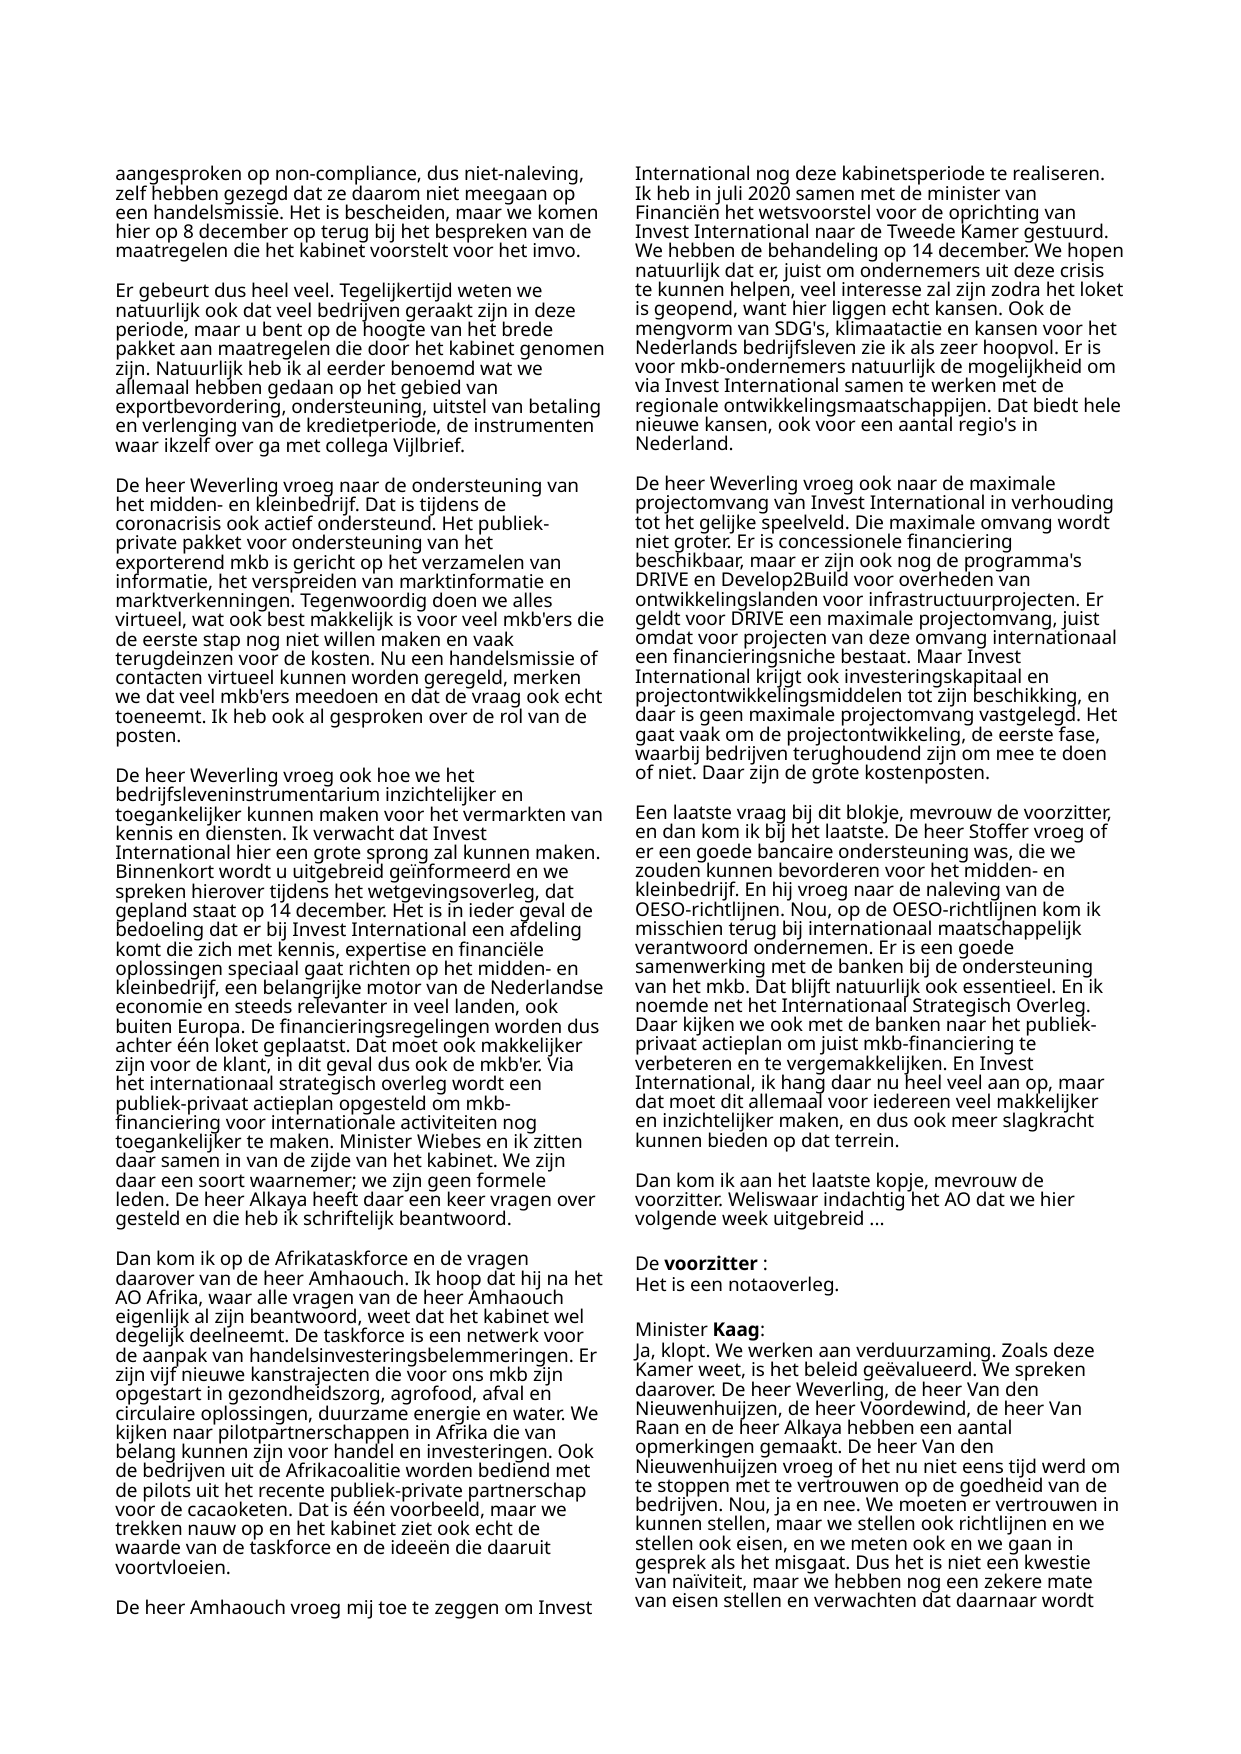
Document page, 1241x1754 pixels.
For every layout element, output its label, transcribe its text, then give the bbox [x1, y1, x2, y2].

text Ja, klopt. We werken aan verduurzaming. Zoals deze Kamer weet, is het beleid geëvalueerd. We spreken daarover. De heer Weverling, de heer Van den Nieuwenhuijzen, de heer Voordewind, de heer Van Raan en de heer Alkaya hebben een aantal opmerkingen gemaakt. De heer Van den Nieuwenhuijzen vroeg of het nu niet eens tijd werd om te stoppen met te vertrouwen op de goedheid van de bedrijven. Nou, ja en nee. We moeten er vertrouwen in kunnen stellen, maar we stellen ook richtlijnen en we stellen ook eisen, en we meten ook en we gaan in gesprek als het misgaat. Dus het is niet een kwestie van naïviteit, maar we hebben nog een zekere mate van eisen stellen en verwachten dat daarnaar wordt [635, 1342, 1125, 1612]
text De heer Weverling vroeg ook hoe we het bedrijfsleveninstrumentarium inzichtelijker en toegankelijker kunnen maken voor het vermarkten van kennis en diensten. Ik verwacht dat Invest International hier een grote sprong zal kunnen maken. Binnenkort wordt u uitgebreid geïnformeerd en we spreken hierover tijdens het wetgevingsoverleg, dat gepland staat op 14 december. Het is in ieder geval de bedoeling dat er bij Invest International een afdeling komt die zich met kennis, expertise en financiële oplossingen speciaal gaat richten op het midden- en kleinbedrijf, een belangrijke motor van de Nederlandse economie en steeds relevanter in veel landen, ook buiten Europa. De financieringsregelingen worden dus achter één loket geplaatst. Dat moet ook makkelijker zijn voor de klant, in dit geval dus ook de mkb'er. Via het internationaal strategisch overleg wordt een publiek-privaat actieplan opgesteld om mkb-financiering voor internationale activiteiten nog toegankelijker te maken. Minister Wiebes en ik zitten daar samen in van de zijde van het kabinet. We zijn daar een soort waarnemer; we zijn geen formele leden. De heer Alkaya heeft daar een keer vragen over gesteld en die heb ik schriftelijk beantwoord. [115, 767, 605, 1229]
text Minister Kaag: [635, 1316, 1125, 1342]
text Er gebeurt dus heel veel. Tegelijkertijd weten we natuurlijk ook dat veel bedrijven geraakt zijn in deze periode, maar u bent op de hoogte van het brede pakket aan maatregelen die door het kabinet genomen zijn. Natuurlijk heb ik al eerder benoemd wat we allemaal hebben gedaan op het gebied van exportbevordering, ondersteuning, uitstel van betaling en verlenging van de kredietperiode, de instrumenten waar ikzelf over ga met collega Vijlbrief. [115, 282, 605, 456]
text Een laatste vraag bij dit blokje, mevrouw de voorzitter, en dan kom ik bij het laatste. De heer Stoffer vroeg of er een goede bancaire ondersteuning was, die we zouden kunnen bevorderen voor het midden- en kleinbedrijf. En hij vroeg naar de naleving van de OESO-richtlijnen. Nou, op de OESO-richtlijnen kom ik misschien terug bij internationaal maatschappelijk verantwoord ondernemen. Er is een goede samenwerking met de banken bij de ondersteuning van het mkb. Dat blijft natuurlijk ook essentieel. En ik noemde net het Internationaal Strategisch Overleg. Daar kijken we ook met de banken naar het publiek-privaat actieplan om juist mkb-financiering te verbeteren en te vergemakkelijken. En Invest International, ik hang daar nu heel veel aan op, maar dat moet dit allemaal voor iedereen veel makkelijker en inzichtelijker maken, en dus ook meer slagkracht kunnen bieden op dat terrein. [635, 804, 1125, 1151]
text aangesproken op non-compliance, dus niet-naleving, zelf hebben gezegd dat ze daarom niet meegaan op een handelsmissie. Het is bescheiden, maar we komen hier op 8 december op terug bij het bespreken van de maatregelen die het kabinet voorstelt voor het imvo. [115, 165, 605, 262]
text Dan kom ik aan het laatste kopje, mevrouw de voorzitter. Weliswaar indachtig het AO dat we hier volgende week uitgebreid ... [635, 1172, 1125, 1229]
text De heer Weverling vroeg naar de ondersteuning van het midden- en kleinbedrijf. Dat is tijdens de coronacrisis ook actief ondersteund. Het publiek-private pakket voor ondersteuning van het exporterend mkb is gericht op het verzamelen van informatie, het verspreiden van marktinformatie en marktverkenningen. Tegenwoordig doen we alles virtueel, wat ook best makkelijk is voor veel mkb'ers die de eerste stap nog niet willen maken en vaak terugdeinzen voor de kosten. Nu een handelsmissie of contacten virtueel kunnen worden geregeld, merken we dat veel mkb'ers meedoen en dat de vraag ook echt toeneemt. Ik heb ook al gesproken over de rol van de posten. [115, 477, 605, 746]
text De voorzitter : [635, 1250, 1125, 1276]
text Het is een notaoverleg. [635, 1276, 1125, 1295]
text De heer Amhaouch vroeg mij toe te zeggen om Invest [115, 1599, 605, 1618]
text International nog deze kabinetsperiode te realiseren. Ik heb in juli 2020 samen met de minister van Financiën het wetsvoorstel voor de oprichting van Invest International naar de Tweede Kamer gestuurd. We hebben de behandeling op 14 december. We hopen natuurlijk dat er, juist om ondernemers uit deze crisis te kunnen helpen, veel interesse zal zijn zodra het loket is geopend, want hier liggen echt kansen. Ook de mengvorm van SDG's, klimaatactie en kansen voor het Nederlands bedrijfsleven zie ik als zeer hoopvol. Er is voor mkb-ondernemers natuurlijk de mogelijkheid om via Invest International samen te werken met de regionale ontwikkelingsmaatschappijen. Dat biedt hele nieuwe kansen, ook voor een aantal regio's in Nederland. [635, 165, 1125, 454]
text Dan kom ik op de Afrikataskforce en de vragen daarover van de heer Amhaouch. Ik hoop dat hij na het AO Afrika, waar alle vragen van de heer Amhaouch eigenlijk al zijn beantwoord, weet dat het kabinet wel degelijk deelneemt. De taskforce is een netwerk voor de aanpak van handelsinvesteringsbelemmeringen. Er zijn vijf nieuwe kanstrajecten die voor ons mkb zijn opgestart in gezondheidszorg, agrofood, afval en circulaire oplossingen, duurzame energie en water. We kijken naar pilotpartnerschappen in Afrika die van belang kunnen zijn voor handel en investeringen. Ook de bedrijven uit de Afrikacoalitie worden bediend met de pilots uit het recente publiek-private partnerschap voor de cacaoketen. Dat is één voorbeeld, maar we trekken nauw op en het kabinet ziet ook echt de waarde van de taskforce en de ideeën die daaruit voortvloeien. [115, 1250, 605, 1578]
text De heer Weverling vroeg ook naar de maximale projectomvang van Invest International in verhouding tot het gelijke speelveld. Die maximale omvang wordt niet groter. Er is concessionele financiering beschikbaar, maar er zijn ook nog de programma's DRIVE en Develop2Build voor overheden van ontwikkelingslanden voor infrastructuurprojecten. Er geldt voor DRIVE een maximale projectomvang, juist omdat voor projecten van deze omvang internationaal een financieringsniche bestaat. Maar Invest International krijgt ook investeringskapitaal en projectontwikkelingsmiddelen tot zijn beschikking, en daar is geen maximale projectomvang vastgelegd. Het gaat vaak om de projectontwikkeling, de eerste fase, waarbij bedrijven terughoudend zijn om mee te doen of niet. Daar zijn de grote kostenposten. [635, 475, 1125, 783]
